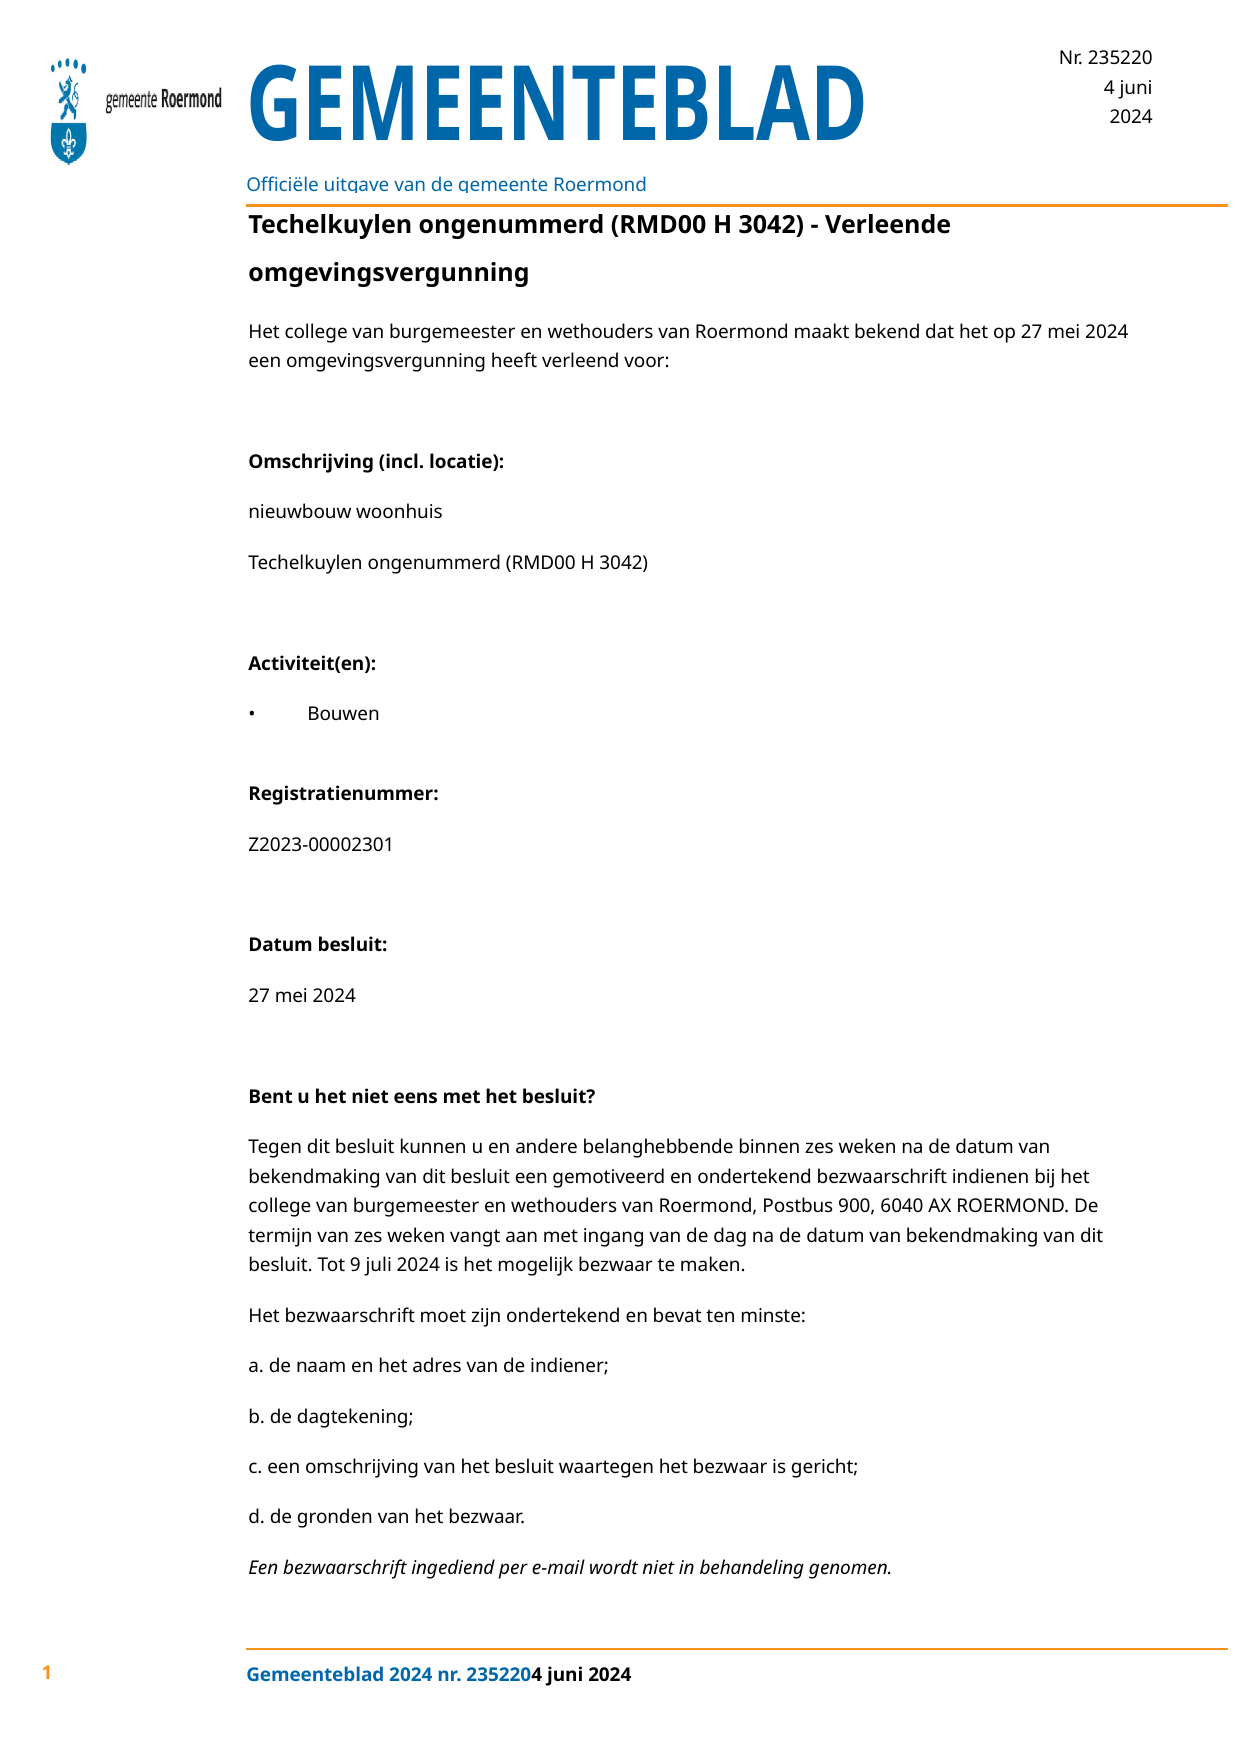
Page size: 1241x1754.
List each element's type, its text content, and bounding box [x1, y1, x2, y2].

text c. een omschrijving van het besluit waartegen het bezwaar is gericht; [248, 1453, 1152, 1479]
text Techelkuylen ongenummerd (RMD00 H 3042) - Verleende omgevingsvergunning [248, 207, 1152, 288]
picture [41, 47, 231, 172]
text b. de dagtekening; [248, 1403, 1152, 1429]
text Registratienummer: [248, 780, 1152, 806]
text Activiteit(en): [248, 650, 1152, 676]
text Tegen dit besluit kunnen u en andere belanghebbende binnen zes weken na de datum van bekendmaking van dit besluit een gemotiveerd en ondertekend bezwaarschrift indienen bij het college van burgemeester en wethouders van Roermond, Postbus 900, 6040 AX ROERMOND. De termijn van zes weken vangt aan met ingang van de dag na de datum van bekendmaking van dit besluit. Tot 9 juli 2024 is het mogelijk bezwaar te maken. [248, 1133, 1152, 1277]
text Datum besluit: [248, 932, 1152, 957]
text Omschrijving (incl. locatie): [248, 448, 1152, 474]
text Het bezwaarschrift moet zijn ondertekend en bevat ten minste: [248, 1302, 1152, 1328]
text d. de gronden van het bezwaar. [248, 1504, 1152, 1529]
text a. de naam en het adres van de indiener; [248, 1352, 1152, 1378]
text Z2023-00002301 [248, 831, 1152, 857]
text Een bezwaarschrift ingediend per e-mail wordt niet in behandeling genomen. [248, 1554, 1152, 1580]
text Techelkuylen ongenummerd (RMD00 H 3042) [248, 549, 1152, 575]
list Bouwen [248, 700, 1152, 726]
text nieuwbouw woonhuis [248, 499, 1152, 524]
text 27 mei 2024 [248, 982, 1152, 1008]
text Het college van burgemeester en wethouders van Roermond maakt bekend dat het op 27 mei 2024 een omgevingsvergunning heeft verleend voor: [248, 318, 1152, 373]
text Bent u het niet eens met het besluit? [248, 1083, 1152, 1109]
